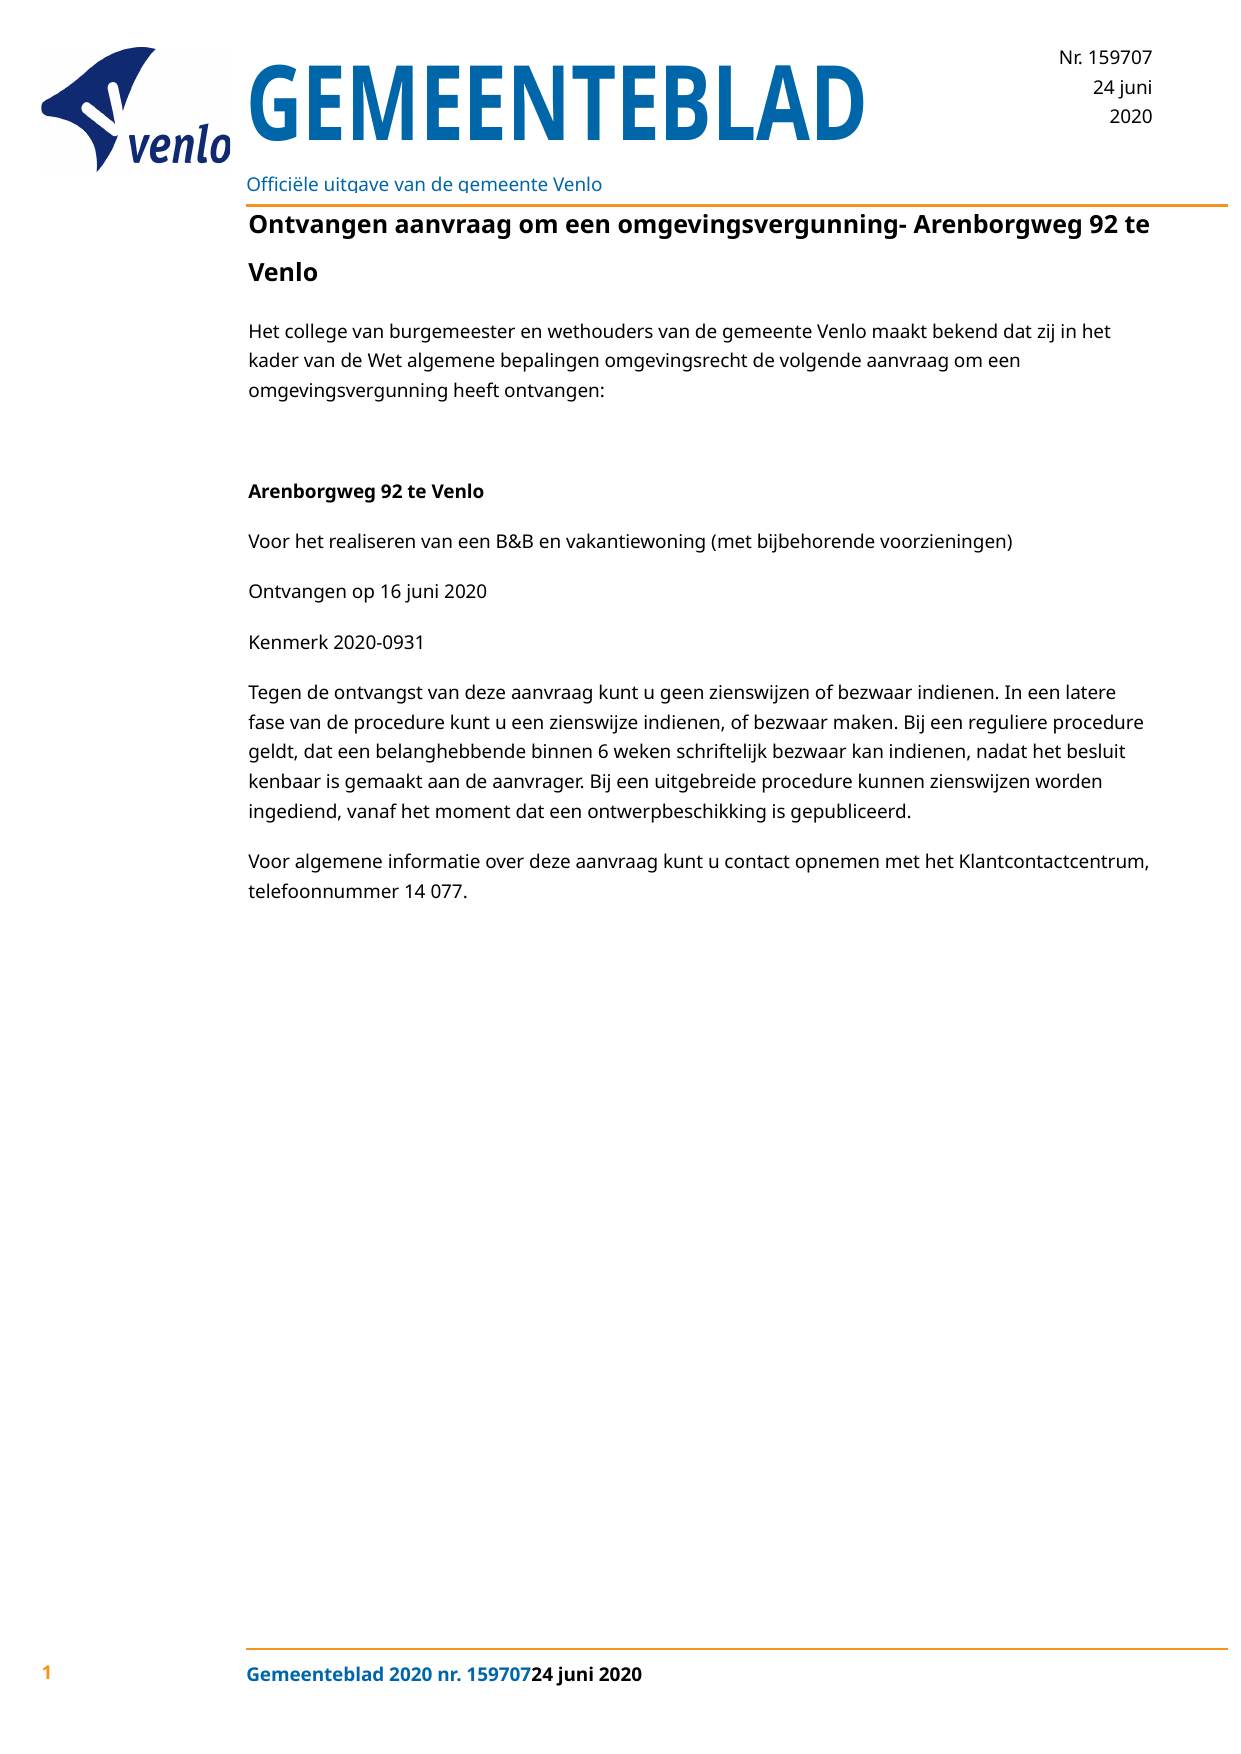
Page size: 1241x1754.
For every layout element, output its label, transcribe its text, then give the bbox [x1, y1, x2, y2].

picture [41, 47, 231, 172]
text Ontvangen aanvraag om een omgevingsvergunning- Arenborgweg 92 te Venlo [248, 207, 1152, 288]
text Voor algemene informatie over deze aanvraag kunt u contact opnemen met het Klantcontactcentrum, telefoonnummer 14 077. [248, 848, 1152, 904]
text Arenborgweg 92 te Venlo [248, 478, 1152, 504]
text Kenmerk 2020-0931 [248, 629, 1152, 655]
text Voor het realiseren van een B&B en vakantiewoning (met bijbehorende voorzieningen) [248, 528, 1152, 554]
text Het college van burgemeester en wethouders van de gemeente Venlo maakt bekend dat zij in het kader van de Wet algemene bepalingen omgevingsrecht de volgende aanvraag om een omgevingsvergunning heeft ontvangen: [248, 318, 1152, 403]
text Ontvangen op 16 juni 2020 [248, 579, 1152, 604]
text Tegen de ontvangst van deze aanvraag kunt u geen zienswijzen of bezwaar indienen. In een latere fase van de procedure kunt u een zienswijze indienen, of bezwaar maken. Bij een reguliere procedure geldt, dat een belanghebbende binnen 6 weken schriftelijk bezwaar kan indienen, nadat het besluit kenbaar is gemaakt aan de aanvrager. Bij een uitgebreide procedure kunnen zienswijzen worden ingediend, vanaf het moment dat een ontwerpbeschikking is gepubliceerd. [248, 679, 1152, 824]
